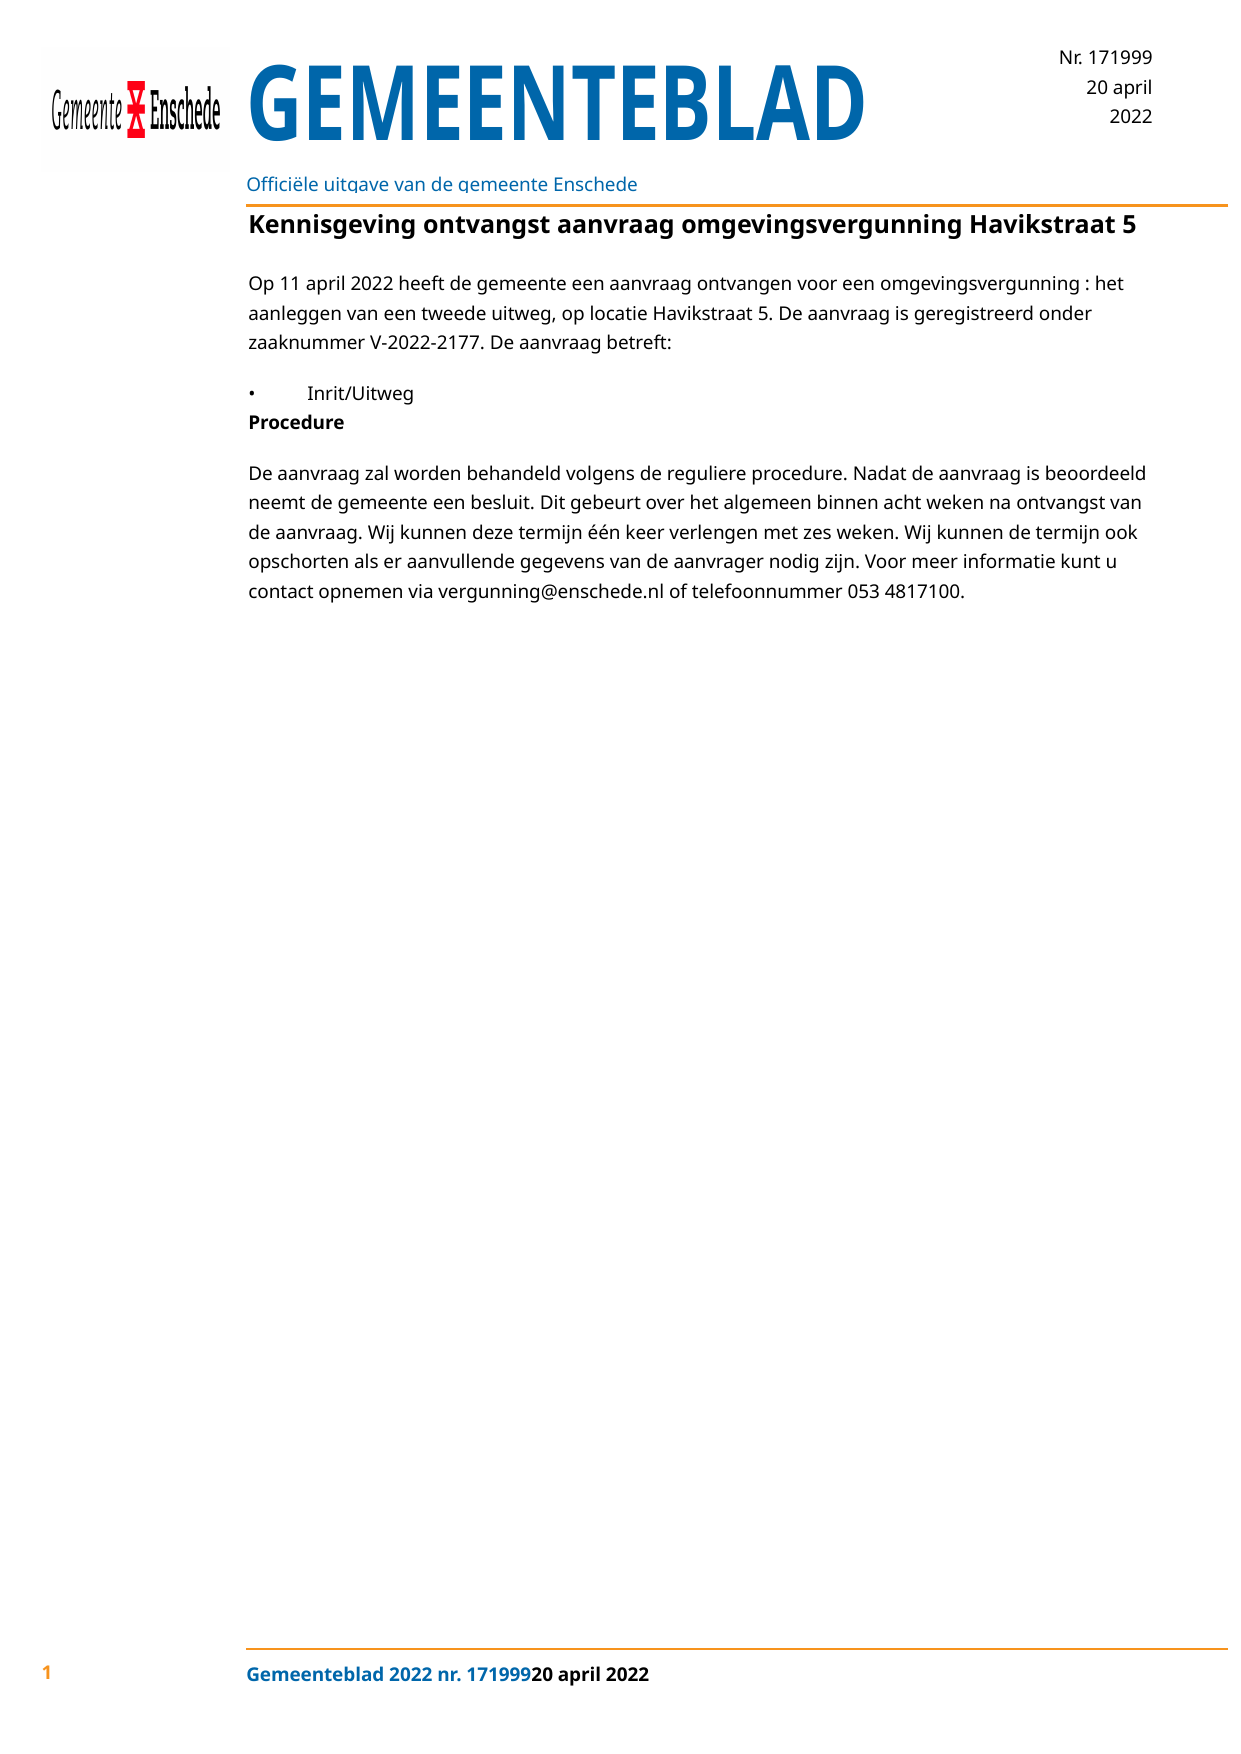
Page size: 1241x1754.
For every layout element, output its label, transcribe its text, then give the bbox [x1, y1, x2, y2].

text Op 11 april 2022 heeft de gemeente een aanvraag ontvangen voor een omgevingsvergunning : het aanleggen van een tweede uitweg, op locatie Havikstraat 5. De aanvraag is geregistreerd onder zaaknummer V-2022-2177. De aanvraag betreft: [248, 270, 1152, 355]
text Kennisgeving ontvangst aanvraag omgevingsvergunning Havikstraat 5 [248, 207, 1152, 241]
text De aanvraag zal worden behandeld volgens de reguliere procedure. Nadat de aanvraag is beoordeeld neemt de gemeente een besluit. Dit gebeurt over het algemeen binnen acht weken na ontvangst van de aanvraag. Wij kunnen deze termijn één keer verlengen met zes weken. Wij kunnen de termijn ook opschorten als er aanvullende gegevens van de aanvrager nodig zijn. Voor meer informatie kunt u contact opnemen via vergunning@enschede.nl of telefoonnummer 053 4817100. [248, 460, 1152, 604]
text Procedure [248, 409, 1152, 435]
picture [41, 47, 231, 172]
list Inrit/Uitweg [248, 380, 1152, 406]
